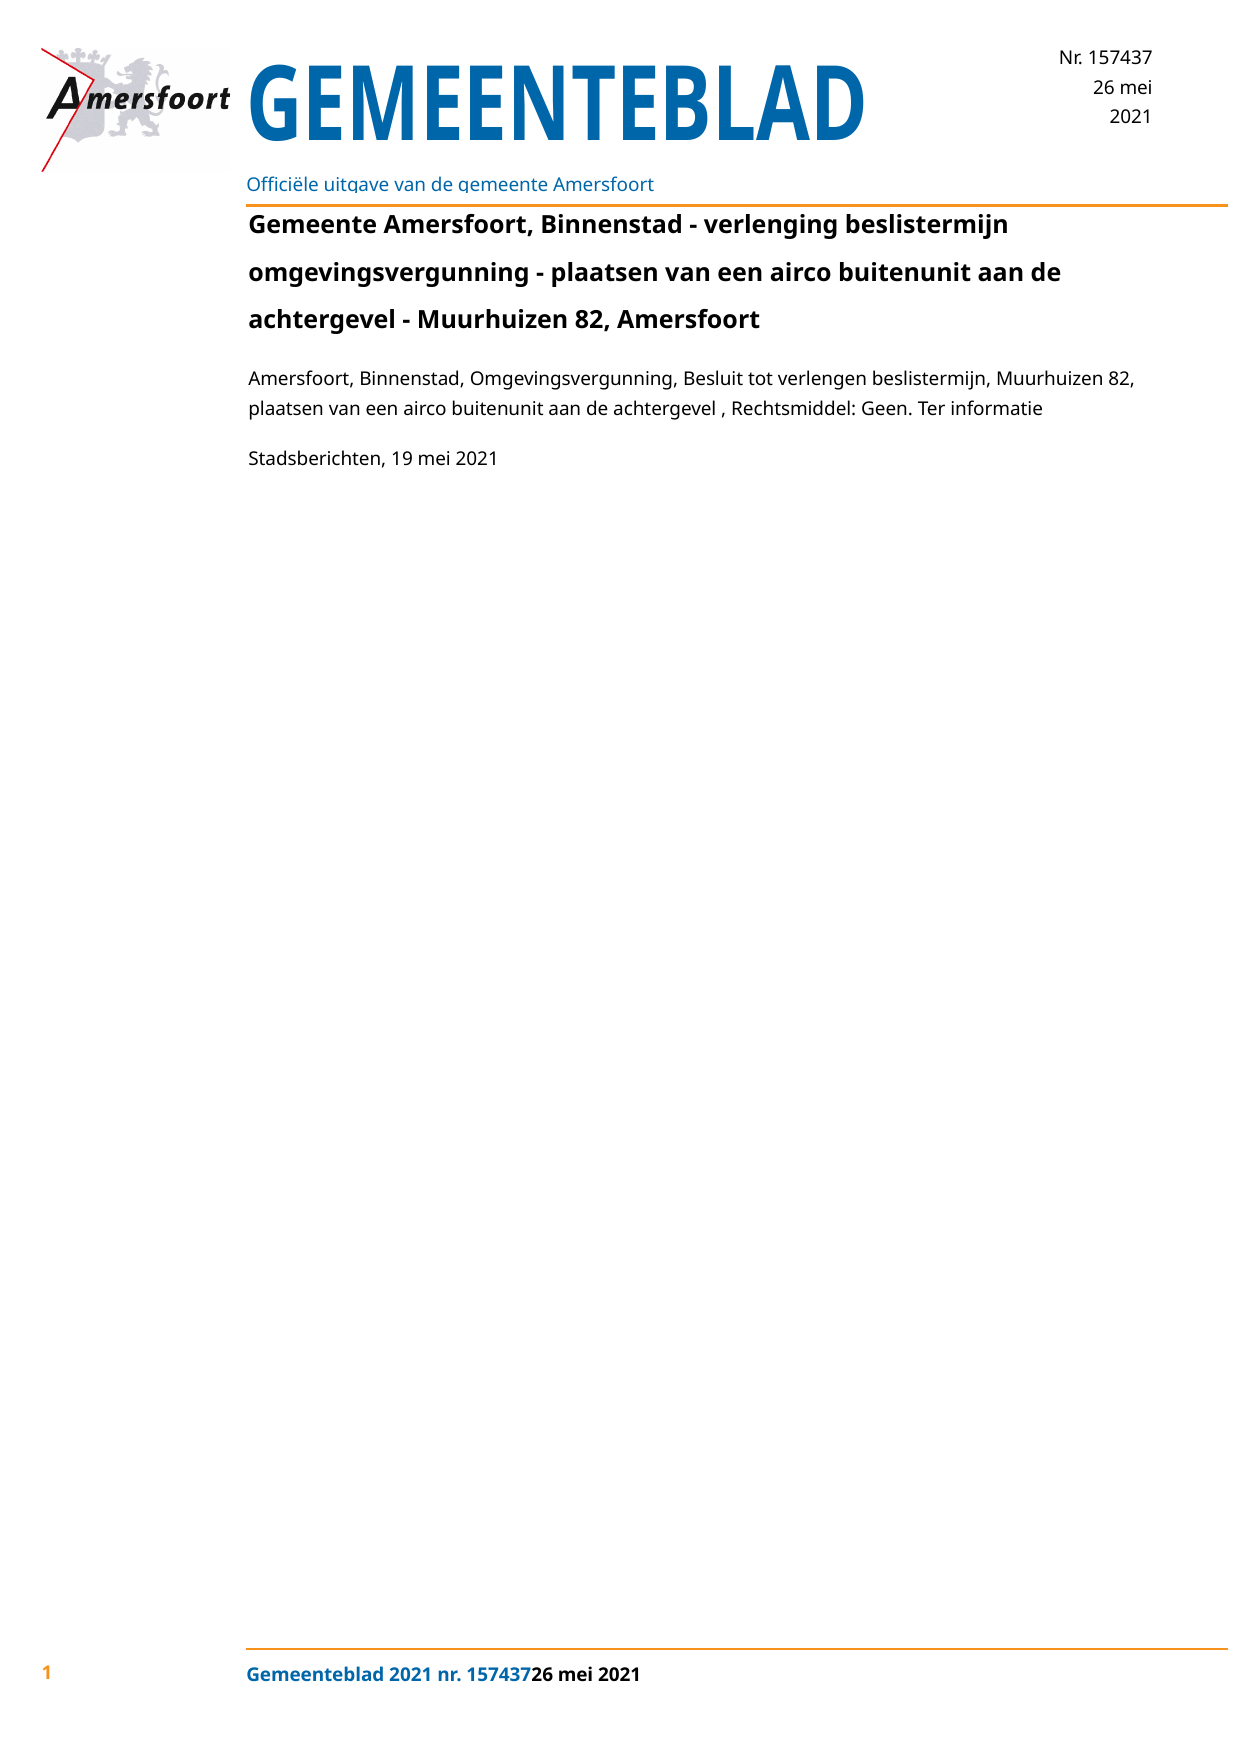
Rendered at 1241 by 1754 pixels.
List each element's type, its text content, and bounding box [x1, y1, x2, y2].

text Stadsberichten, 19 mei 2021 [248, 446, 1152, 471]
text Amersfoort, Binnenstad, Omgevingsvergunning, Besluit tot verlengen beslistermijn, Muurhuizen 82, plaatsen van een airco buitenunit aan de achtergevel , Rechtsmiddel: Geen. Ter informatie [248, 366, 1152, 421]
text Gemeente Amersfoort, Binnenstad - verlenging beslistermijn omgevingsvergunning - plaatsen van een airco buitenunit aan de achtergevel - Muurhuizen 82, Amersfoort [248, 207, 1152, 336]
picture [41, 47, 231, 172]
